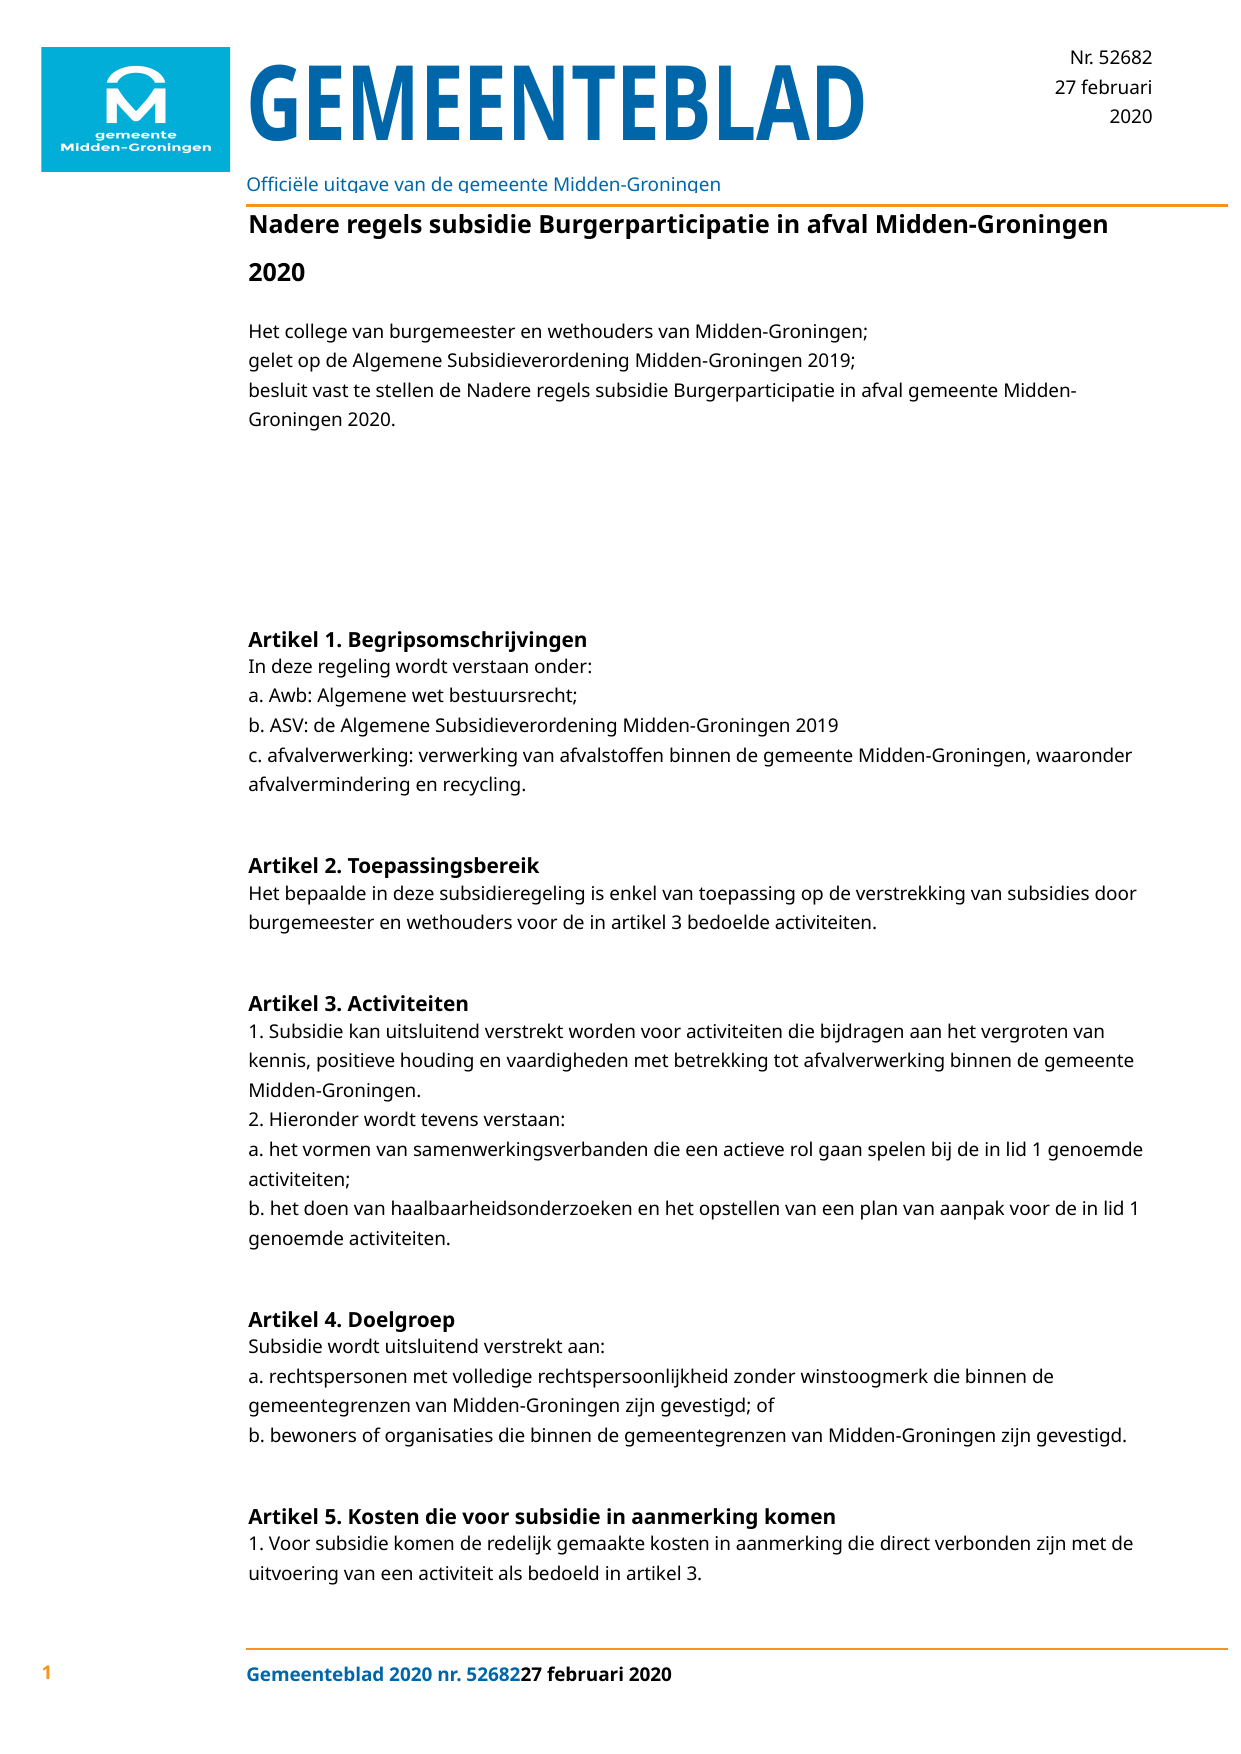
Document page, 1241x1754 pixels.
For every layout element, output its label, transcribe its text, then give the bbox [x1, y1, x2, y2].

picture [184, 146, 190, 153]
text c. afvalverwerking: verwerking van afvalstoffen binnen de gemeente Midden-Groningen, waaronder afvalvermindering en recycling. [248, 742, 1152, 797]
text a. Awb: Algemene wet bestuursrecht; [248, 683, 1152, 708]
picture [108, 66, 164, 82]
text Artikel 3. Activiteiten [248, 989, 1152, 1018]
text Nadere regels subsidie Burgerparticipatie in afval Midden-Groningen 2020 [248, 207, 1152, 288]
text 1. Subsidie kan uitsluitend verstrekt worden voor activiteiten die bijdragen aan het vergroten van kennis, positieve houding en vaardigheden met betrekking tot afvalverwerking binnen de gemeente Midden-Groningen. [248, 1018, 1152, 1103]
text besluit vast te stellen de Nadere regels subsidie Burgerparticipatie in afval gemeente Midden-Groningen 2020. [248, 377, 1152, 432]
picture [107, 89, 165, 122]
text Het college van burgemeester en wethouders van Midden-Groningen; [248, 318, 1152, 344]
text a. rechtspersonen met volledige rechtspersoonlijkheid zonder winstoogmerk die binnen de gemeentegrenzen van Midden-Groningen zijn gevestigd; of [248, 1363, 1152, 1418]
text a. het vormen van samenwerkingsverbanden die een actieve rol gaan spelen bij de in lid 1 genoemde activiteiten; [248, 1136, 1152, 1192]
text Artikel 5. Kosten die voor subsidie in aanmerking komen [248, 1502, 1152, 1531]
text b. het doen van haalbaarheidsonderzoeken en het opstellen van een plan van aanpak voor de in lid 1 genoemde activiteiten. [248, 1195, 1152, 1251]
text gelet op de Algemene Subsidieverordening Midden-Groningen 2019; [248, 347, 1152, 373]
text Artikel 1. Begripsomschrijvingen [248, 625, 1152, 653]
text b. ASV: de Algemene Subsidieverordening Midden-Groningen 2019 [248, 712, 1152, 738]
text Subsidie wordt uitsluitend verstrekt aan: [248, 1333, 1152, 1359]
text b. bewoners of organisaties die binnen de gemeentegrenzen van Midden-Groningen zijn gevestigd. [248, 1422, 1152, 1448]
text In deze regeling wordt verstaan onder: [248, 653, 1152, 679]
text Artikel 2. Toepassingsbereik [248, 851, 1152, 880]
text 2. Hieronder wordt tevens verstaan: [248, 1107, 1152, 1132]
text Artikel 4. Doelgroep [248, 1305, 1152, 1333]
text 1. Voor subsidie komen de redelijk gemaakte kosten in aanmerking die direct verbonden zijn met de uitvoering van een activiteit als bedoeld in artikel 3. [248, 1531, 1152, 1586]
text Het bepaalde in deze subsidieregeling is enkel van toepassing op de verstrekking van subsidies door burgemeester en wethouders voor de in artikel 3 bedoelde activiteiten. [248, 880, 1152, 935]
